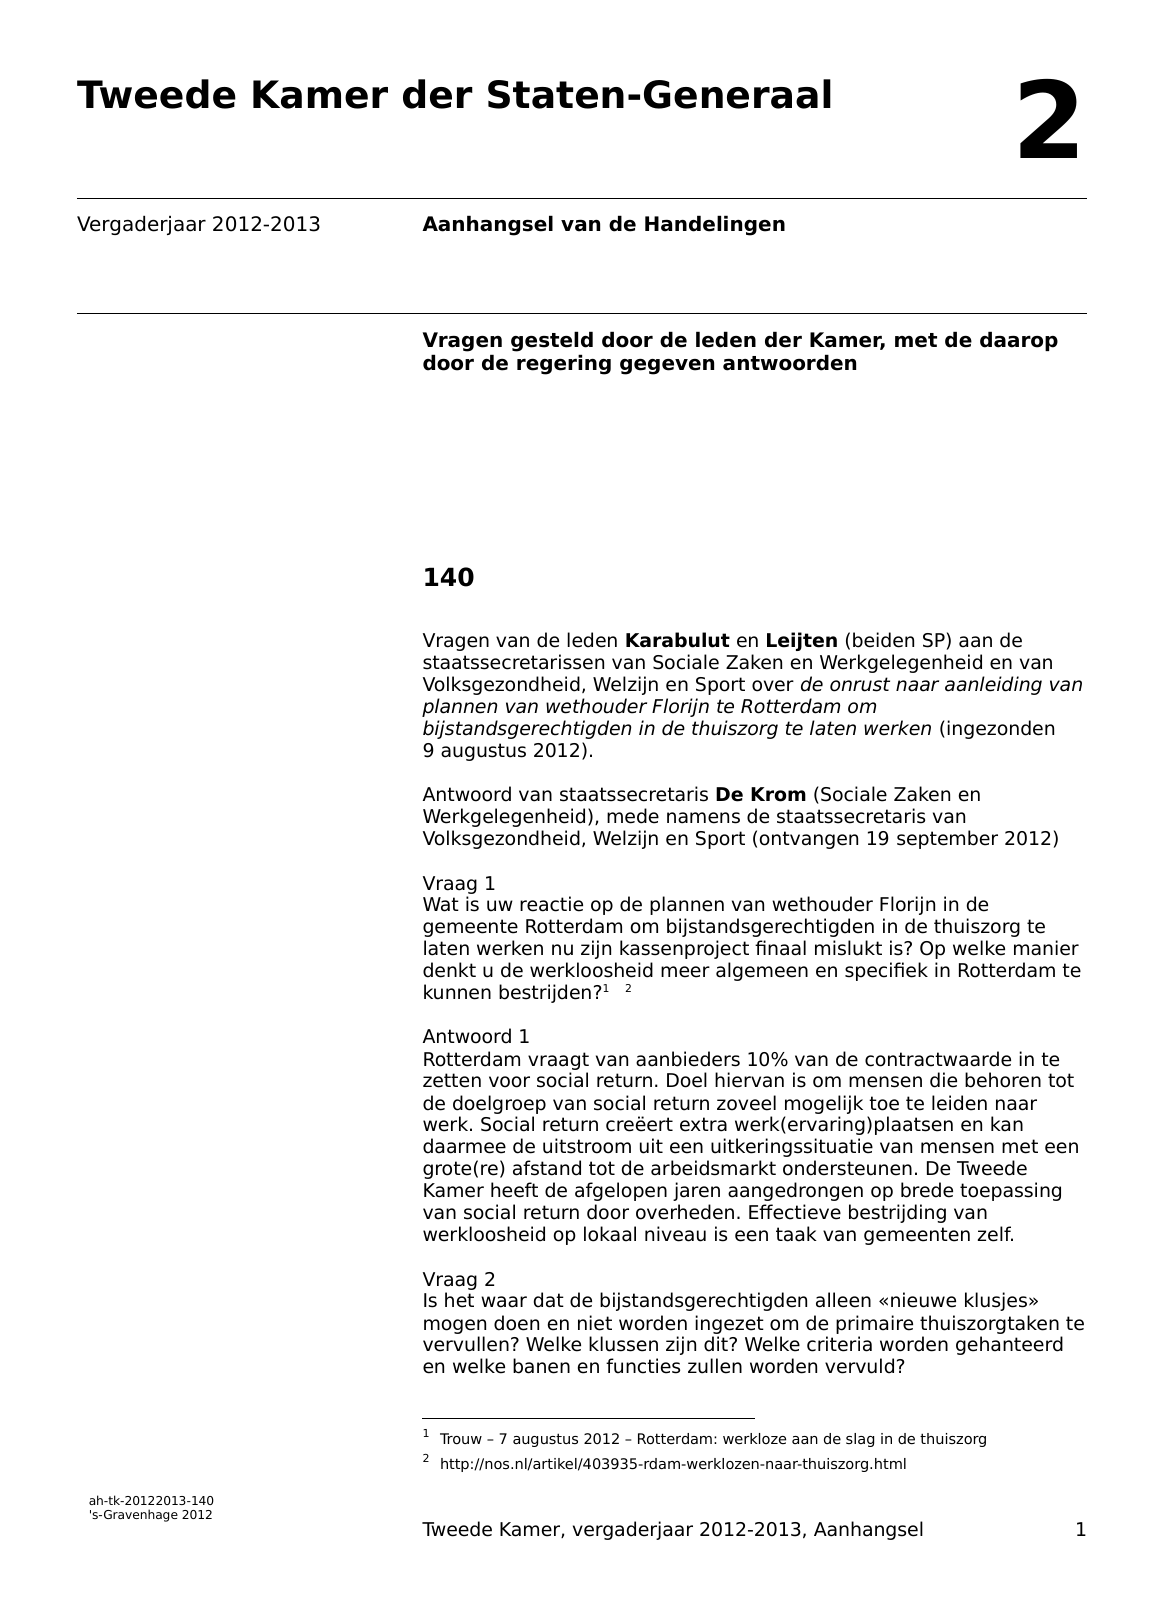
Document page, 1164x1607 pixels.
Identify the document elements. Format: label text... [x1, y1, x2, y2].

table_cell Vragen gesteld door de leden der Kamer, met de daarop door de regering gegeven antwoorden [422, 314, 1087, 375]
table_cell Aanhangsel van de Handelingen [422, 199, 1087, 313]
table_cell [77, 314, 422, 375]
table_cell Vergaderjaar 2012-2013 [77, 199, 422, 313]
text Antwoord 1 [422, 1026, 1087, 1048]
table_header Tweede Kamer der Staten-Generaal [77, 59, 886, 198]
text Is het waar dat de bijstandsgerechtigden alleen «nieuwe klusjes» mogen doen en niet worden ingezet om de primaire thuiszorgtaken te vervullen? Welke klussen zijn dit? Welke criteria worden gehanteerd en welke banen en functies zullen worden vervuld? [422, 1290, 1087, 1378]
text Vraag 1 [422, 872, 1087, 894]
text 140 [422, 563, 1087, 592]
text Trouw – 7 augustus 2012 – Rotterdam: werkloze aan de slag in de thuiszorg [422, 1427, 1087, 1449]
text ah-tk-20122013-140 [88, 1494, 323, 1508]
text http://nos.nl/artikel/403935-rdam-werklozen-naar-thuiszorg.html [422, 1452, 1087, 1474]
text 's-Gravenhage 2012 [88, 1508, 323, 1522]
text Antwoord van staatssecretaris De Krom (Sociale Zaken en Werkgelegenheid), mede namens de staatssecretaris van Volksgezondheid, Welzijn en Sport (ontvangen 19 september 2012) [422, 784, 1087, 850]
text Rotterdam vraagt van aanbieders 10% van de contractwaarde in te zetten voor social return. Doel hiervan is om mensen die behoren tot de doelgroep van social return zoveel mogelijk toe te leiden naar werk. Social return creëert extra werk(ervaring)plaatsen en kan daarmee de uitstroom uit een uitkeringssituatie van mensen met een grote(re) afstand tot de arbeidsmarkt ondersteunen. De Tweede Kamer heeft de afgelopen jaren aangedrongen op brede toepassing van social return door overheden. Effectieve bestrijding van werkloosheid op lokaal niveau is een taak van gemeenten zelf. [422, 1048, 1087, 1246]
text Vraag 2 [422, 1268, 1087, 1290]
table_header 2 [886, 59, 1087, 198]
text Wat is uw reactie op de plannen van wethouder Florijn in de gemeente Rotterdam om bijstandsgerechtigden in de thuiszorg te laten werken nu zijn kassenproject finaal mislukt is? Op welke manier denkt u de werkloosheid meer algemeen en specifiek in Rotterdam te kunnen bestrijden? [422, 894, 1087, 1004]
text Vragen van de leden Karabulut en Leijten (beiden SP) aan de staatssecretarissen van Sociale Zaken en Werkgelegenheid en van Volksgezondheid, Welzijn en Sport over de onrust naar aanleiding van plannen van wethouder Florijn te Rotterdam om bijstandsgerechtigden in de thuiszorg te laten werken (ingezonden 9 augustus 2012). [422, 630, 1087, 762]
